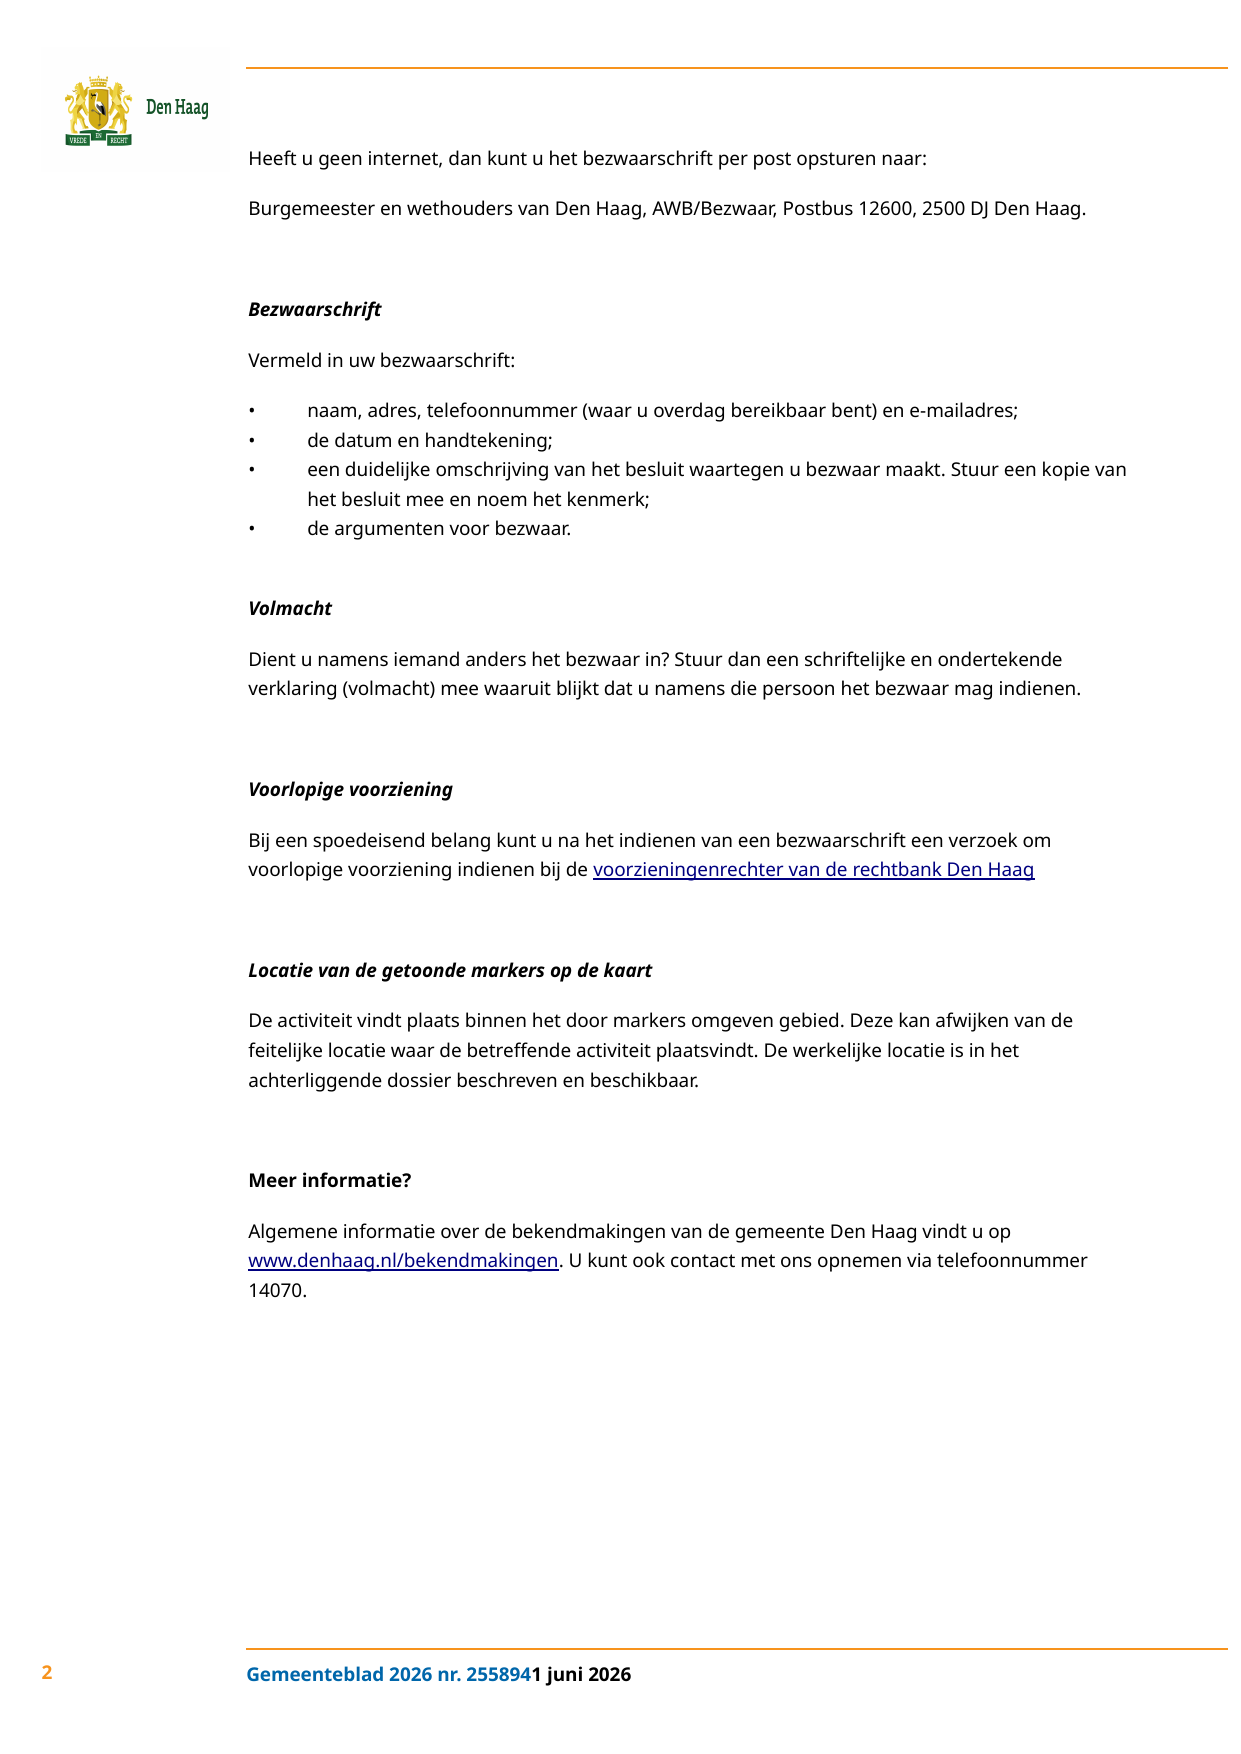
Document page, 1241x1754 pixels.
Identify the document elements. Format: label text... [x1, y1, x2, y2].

list de datum en handtekening; [248, 427, 1152, 453]
text Burgemeester en wethouders van Den Haag, AWB/Bezwaar, Postbus 12600, 2500 DJ Den Haag. [248, 196, 1152, 221]
text Meer informatie? [248, 1168, 1152, 1193]
picture [41, 47, 231, 172]
text Voorlopige voorziening [248, 776, 1152, 802]
list een duidelijke omschrijving van het besluit waartegen u bezwaar maakt. Stuur een kopie van het besluit mee en noem het kenmerk; [248, 456, 1152, 512]
list de argumenten voor bezwaar. [248, 516, 1152, 541]
text Algemene informatie over de bekendmakingen van de gemeente Den Haag vindt u op www.denhaag.nl/bekendmakingen. U kunt ook contact met ons opnemen via telefoonnummer 14070. [248, 1218, 1152, 1303]
text Dient u namens iemand anders het bezwaar in? Stuur dan een schriftelijke en ondertekende verklaring (volmacht) mee waaruit blijkt dat u namens die persoon het bezwaar mag indienen. [248, 646, 1152, 701]
text Volmacht [248, 596, 1152, 621]
text De activiteit vindt plaats binnen het door markers omgeven gebied. Deze kan afwijken van de feitelijke locatie waar de betreffende activiteit plaatsvindt. De werkelijke locatie is in het achterliggende dossier beschreven en beschikbaar. [248, 1008, 1152, 1093]
list naam, adres, telefoonnummer (waar u overdag bereikbaar bent) en e-mailadres; [248, 397, 1152, 423]
text Bij een spoedeisend belang kunt u na het indienen van een bezwaarschrift een verzoek om voorlopige voorziening indienen bij de voorzieningenrechter van de rechtbank Den Haag [248, 827, 1152, 882]
text Heeft u geen internet, dan kunt u het bezwaarschrift per post opsturen naar: [248, 145, 1152, 171]
text Bezwaarschrift [248, 296, 1152, 322]
text Locatie van de getoonde markers op de kaart [248, 957, 1152, 983]
text Vermeld in uw bezwaarschrift: [248, 347, 1152, 373]
